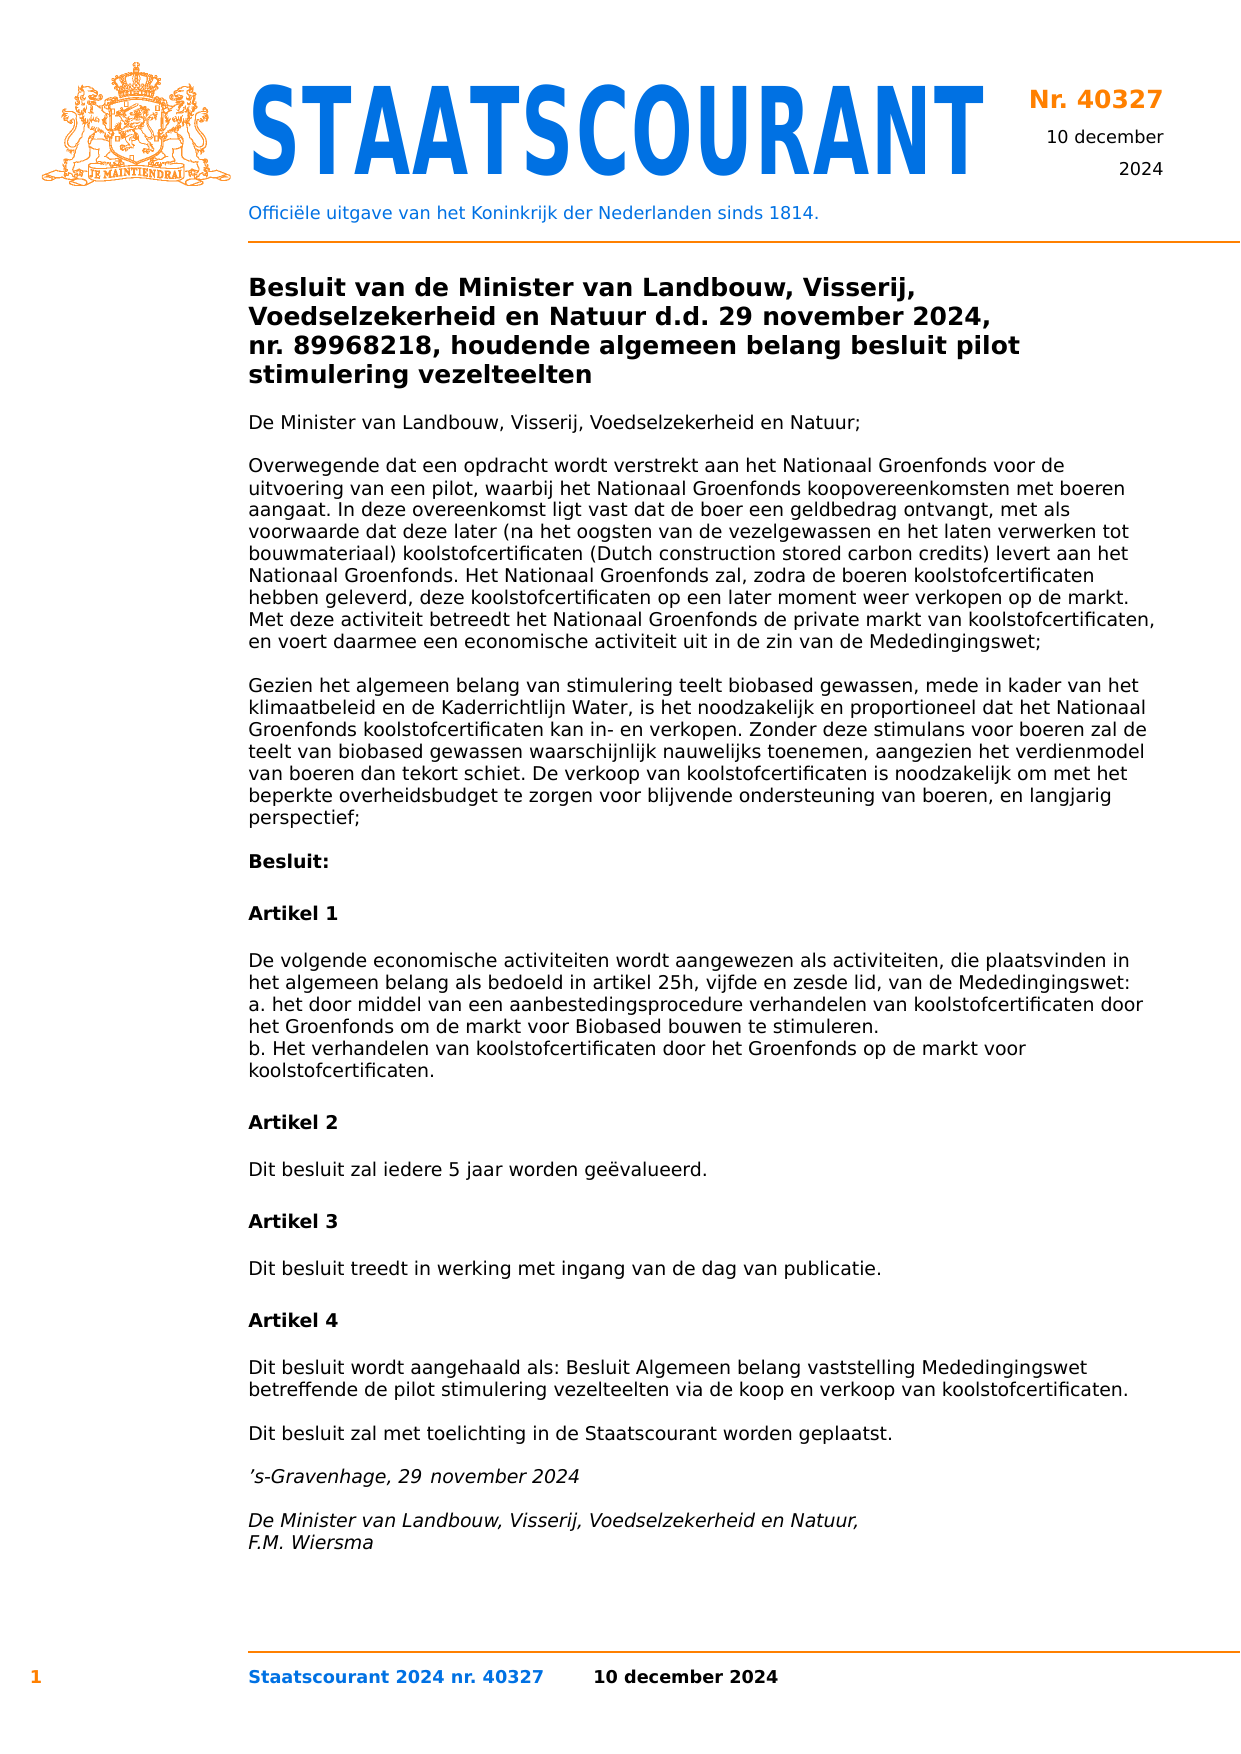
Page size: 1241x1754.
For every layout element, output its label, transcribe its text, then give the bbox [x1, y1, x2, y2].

text a. het door middel van een aanbestedingsprocedure verhandelen van koolstofcertificaten door het Groenfonds om de markt voor Biobased bouwen te stimuleren. [248, 994, 1163, 1038]
text De Minister van Landbouw, Visserij, Voedselzekerheid en Natuur; [248, 412, 1163, 433]
table_cell 10 december [998, 121, 1240, 153]
text Dit besluit wordt aangehaald als: Besluit Algemeen belang vaststelling Mededingingswet betreffende de pilot stimulering vezelteelten via de koop en verkoop van koolstofcertificaten. [248, 1357, 1163, 1401]
subtitle Artikel 3 [248, 1211, 1163, 1233]
text ’s-Gravenhage, 29 november 2024 [248, 1466, 1163, 1488]
text Gezien het algemeen belang van stimulering teelt biobased gewassen, mede in kader van het klimaatbeleid en de Kaderrichtlijn Water, is het noodzakelijk en proportioneel dat het Nationaal Groenfonds koolstofcertificaten kan in- en verkopen. Zonder deze stimulans voor boeren zal de teelt van biobased gewassen waarschijnlijk nauwelijks toenemen, aangezien het verdienmodel van boeren dan tekort schiet. De verkoop van koolstofcertificaten is noodzakelijk om met het beperkte overheidsbudget te zorgen voor blijvende ondersteuning van boeren, en langjarig perspectief; [248, 675, 1163, 829]
text Dit besluit treedt in werking met ingang van de dag van publicatie. [248, 1258, 1163, 1279]
text Besluit: [248, 851, 1163, 873]
text Overwegende dat een opdracht wordt verstrekt aan het Nationaal Groenfonds voor de uitvoering van een pilot, waarbij het Nationaal Groenfonds koopovereenkomsten met boeren aangaat. In deze overeenkomst ligt vast dat de boer een geldbedrag ontvangt, met als voorwaarde dat deze later (na het oogsten van de vezelgewassen en het laten verwerken tot bouwmateriaal) koolstofcertificaten (Dutch construction stored carbon credits) levert aan het Nationaal Groenfonds. Het Nationaal Groenfonds zal, zodra de boeren koolstofcertificaten hebben geleverd, deze koolstofcertificaten op een later moment weer verkopen op de markt. Met deze activiteit betreedt het Nationaal Groenfonds de private markt van koolstofcertificaten, en voert daarmee een economische activiteit uit in de zin van de Mededingingswet; [248, 455, 1163, 653]
subtitle Besluit van de Minister van Landbouw, Visserij, Voedselzekerheid en Natuur d.d. 29 november 2024, nr. 89968218, houdende algemeen belang besluit pilot stimulering vezelteelten [248, 273, 1163, 390]
subtitle Artikel 1 [248, 903, 1163, 925]
table_header STAATSCOURANT [248, 62, 998, 203]
table_cell Officiële uitgave van het Koninkrijk der Nederlanden sinds 1814. [248, 203, 1240, 241]
subtitle Artikel 2 [248, 1112, 1163, 1134]
picture [41, 62, 231, 186]
table_header [25, 62, 248, 241]
text Dit besluit zal met toelichting in de Staatscourant worden geplaatst. [248, 1422, 1163, 1444]
text De volgende economische activiteiten wordt aangewezen als activiteiten, die plaatsvinden in het algemeen belang als bedoeld in artikel 25h, vijfde en zesde lid, van de Mededingingswet: [248, 950, 1163, 994]
table_cell 2024 [998, 153, 1240, 203]
text b. Het verhandelen van koolstofcertificaten door het Groenfonds op de markt voor koolstofcertificaten. [248, 1038, 1163, 1082]
subtitle Artikel 4 [248, 1309, 1163, 1332]
text Dit besluit zal iedere 5 jaar worden geëvalueerd. [248, 1159, 1163, 1181]
table_header Nr. 40327 [998, 62, 1240, 121]
text De Minister van Landbouw, Visserij, Voedselzekerheid en Natuur, F.M. Wiersma [248, 1510, 1163, 1554]
